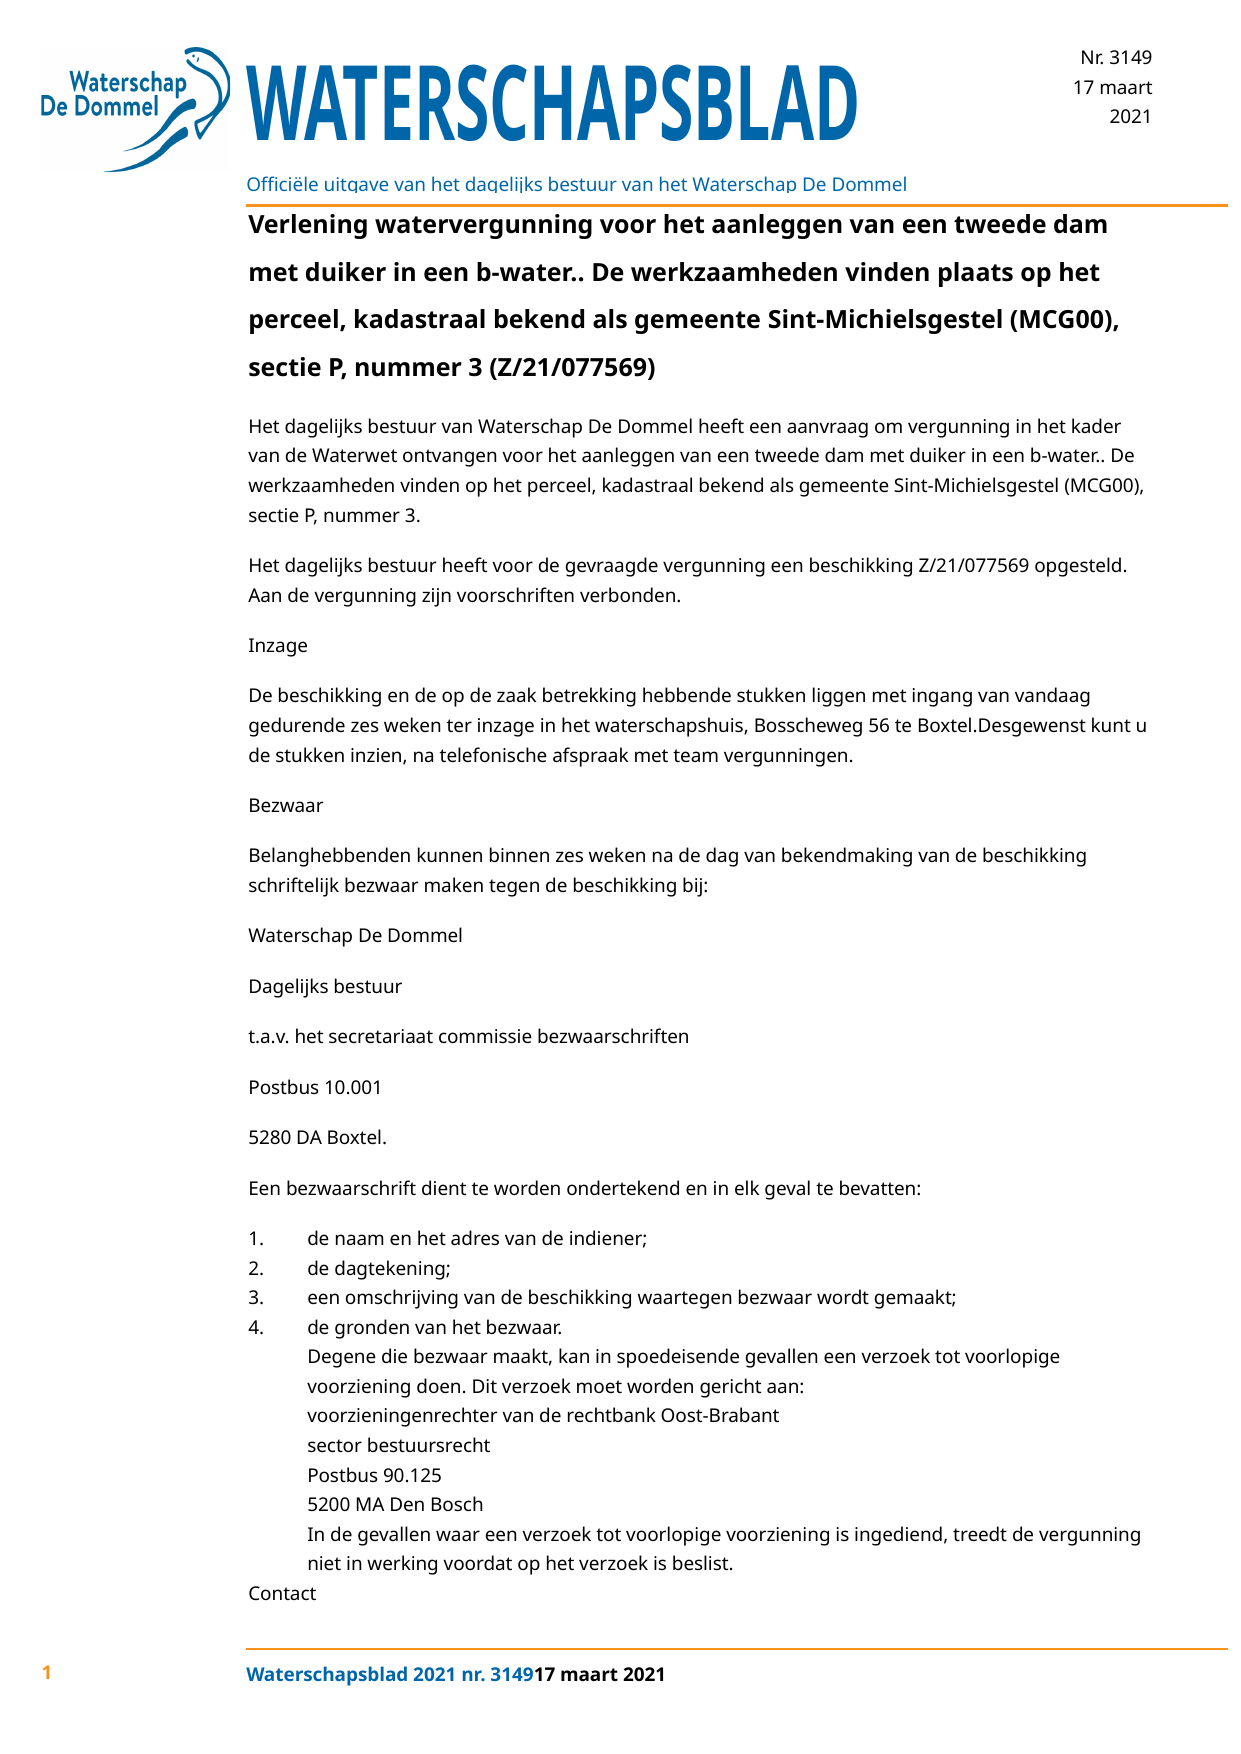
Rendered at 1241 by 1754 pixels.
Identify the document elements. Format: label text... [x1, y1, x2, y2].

list In de gevallen waar een verzoek tot voorlopige voorziening is ingediend, treedt de vergunning niet in werking voordat op het verzoek is beslist. [248, 1521, 1152, 1576]
picture [41, 47, 231, 172]
text 5280 DA Boxtel. [248, 1124, 1152, 1150]
text Contact [248, 1580, 1152, 1606]
list de naam en het adres van de indiener; [248, 1225, 1152, 1251]
text Een bezwaarschrift dient te worden ondertekend en in elk geval te bevatten: [248, 1175, 1152, 1201]
list sector bestuursrecht [248, 1432, 1152, 1458]
list Postbus 90.125 [248, 1462, 1152, 1488]
text Inzage [248, 632, 1152, 658]
text Belanghebbenden kunnen binnen zes weken na de dag van bekendmaking van de beschikking schriftelijk bezwaar maken tegen de beschikking bij: [248, 843, 1152, 898]
text Postbus 10.001 [248, 1074, 1152, 1100]
list Degene die bezwaar maakt, kan in spoedeisende gevallen een verzoek tot voorlopige voorziening doen. Dit verzoek moet worden gericht aan: [248, 1343, 1152, 1399]
text Het dagelijks bestuur van Waterschap De Dommel heeft een aanvraag om vergunning in het kader van de Waterwet ontvangen voor het aanleggen van een tweede dam met duiker in een b-water.. De werkzaamheden vinden op het perceel, kadastraal bekend als gemeente Sint-Michielsgestel (MCG00), sectie P, nummer 3. [248, 413, 1152, 528]
text Het dagelijks bestuur heeft voor de gevraagde vergunning een beschikking Z/21/077569 opgesteld. Aan de vergunning zijn voorschriften verbonden. [248, 552, 1152, 608]
picture [45, 99, 51, 111]
text De beschikking en de op de zaak betrekking hebbende stukken liggen met ingang van vandaag gedurende zes weken ter inzage in het waterschapshuis, Bosscheweg 56 te Boxtel.Desgewenst kunt u de stukken inzien, na telefonische afspraak met team vergunningen. [248, 683, 1152, 768]
list 5200 MA Den Bosch [248, 1491, 1152, 1517]
text Verlening watervergunning voor het aanleggen van een tweede dam met duiker in een b-water.. De werkzaamheden vinden plaats op het perceel, kadastraal bekend als gemeente Sint-Michielsgestel (MCG00), sectie P, nummer 3 (Z/21/077569) [248, 207, 1152, 384]
text Dagelijks bestuur [248, 973, 1152, 999]
list de gronden van het bezwaar. [248, 1314, 1152, 1340]
text Bezwaar [248, 792, 1152, 818]
text Waterschap De Dommel [248, 923, 1152, 948]
list een omschrijving van de beschikking waartegen bezwaar wordt gemaakt; [248, 1284, 1152, 1310]
list de dagtekening; [248, 1255, 1152, 1281]
text t.a.v. het secretariaat commissie bezwaarschriften [248, 1023, 1152, 1049]
list voorzieningenrechter van de rechtbank Oost-Brabant [248, 1403, 1152, 1428]
picture [204, 47, 231, 76]
picture [198, 118, 210, 131]
